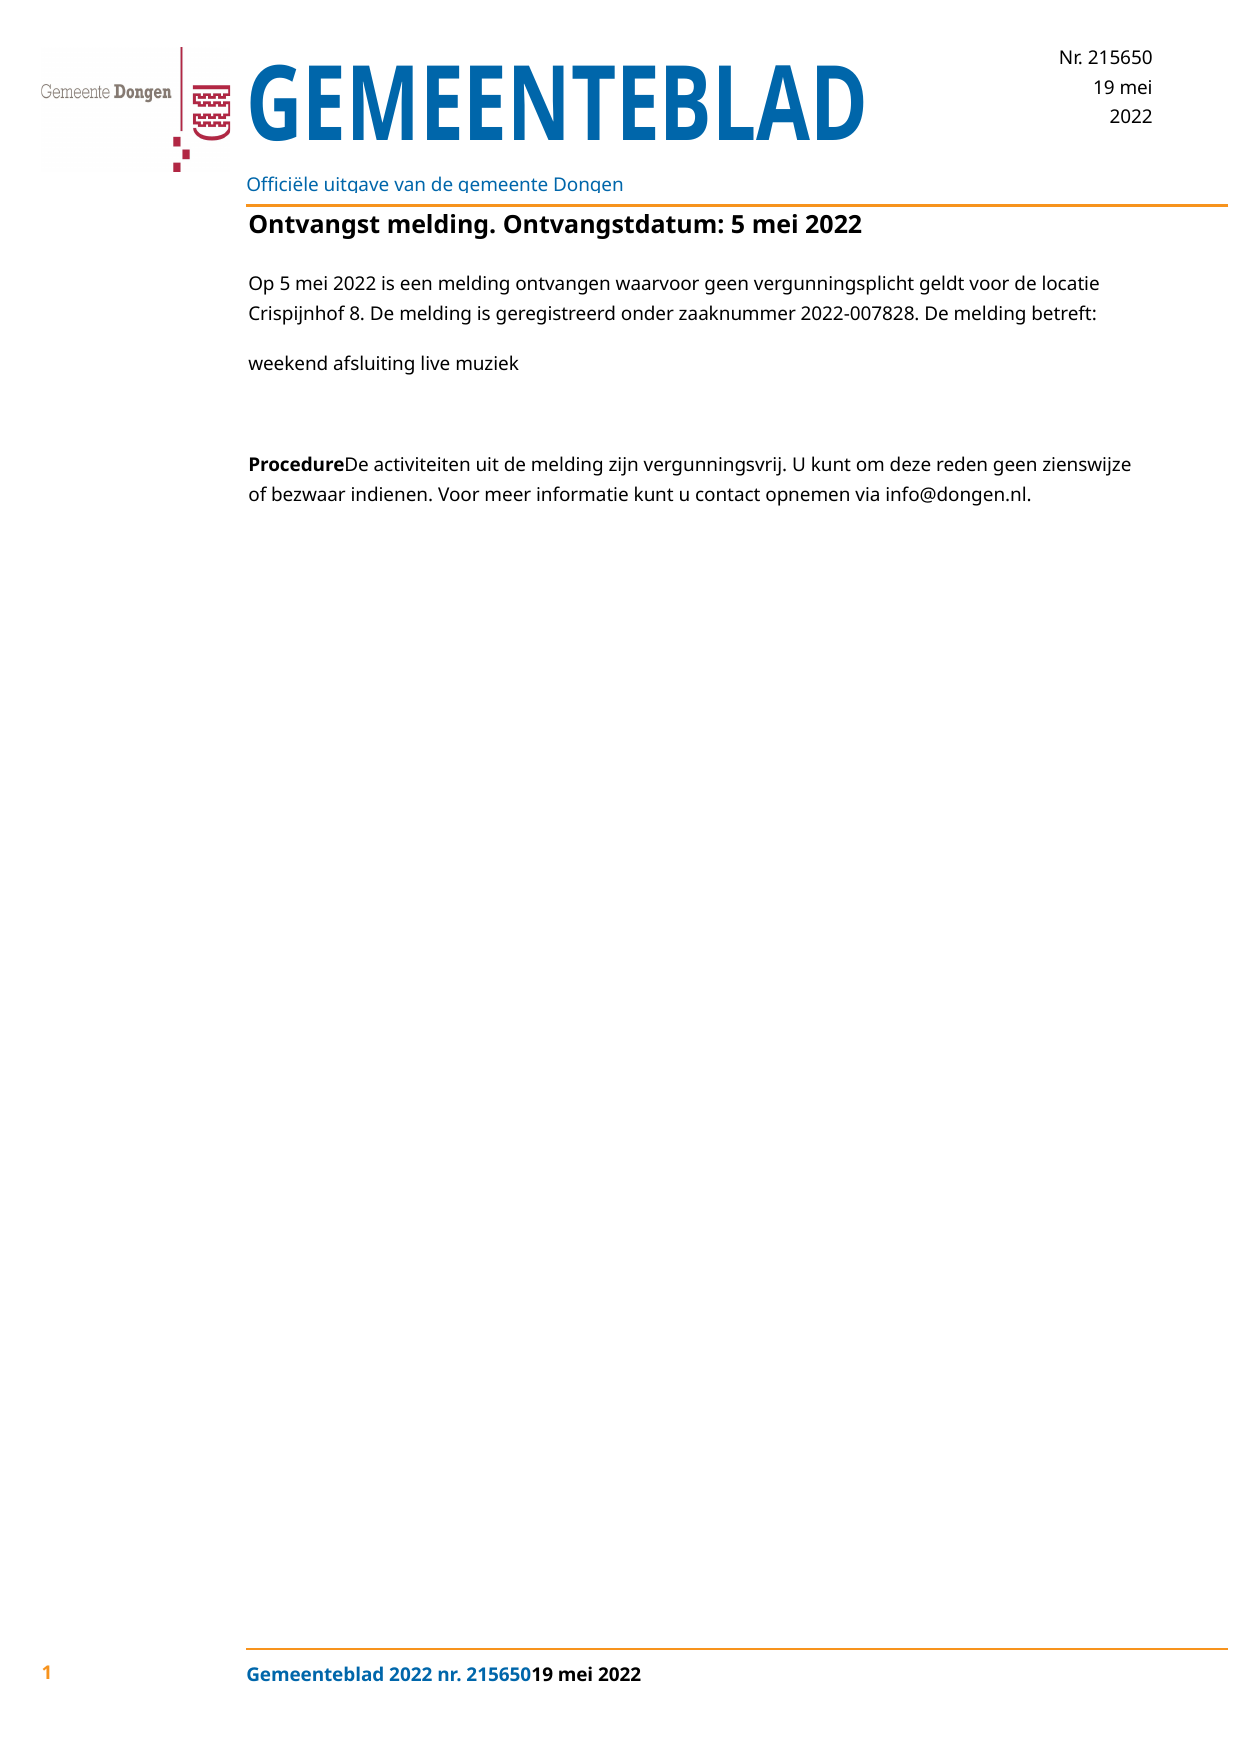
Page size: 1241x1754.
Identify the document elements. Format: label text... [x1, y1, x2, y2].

text Ontvangst melding. Ontvangstdatum: 5 mei 2022 [248, 207, 1152, 241]
text ProcedureDe activiteiten uit de melding zijn vergunningsvrij. U kunt om deze reden geen zienswijze of bezwaar indienen. Voor meer informatie kunt u contact opnemen via info@dongen.nl. [248, 451, 1152, 506]
text weekend afsluiting live muziek [248, 350, 1152, 376]
text Op 5 mei 2022 is een melding ontvangen waarvoor geen vergunningsplicht geldt voor de locatie Crispijnhof 8. De melding is geregistreerd onder zaaknummer 2022-007828. De melding betreft: [248, 270, 1152, 326]
picture [41, 47, 231, 172]
